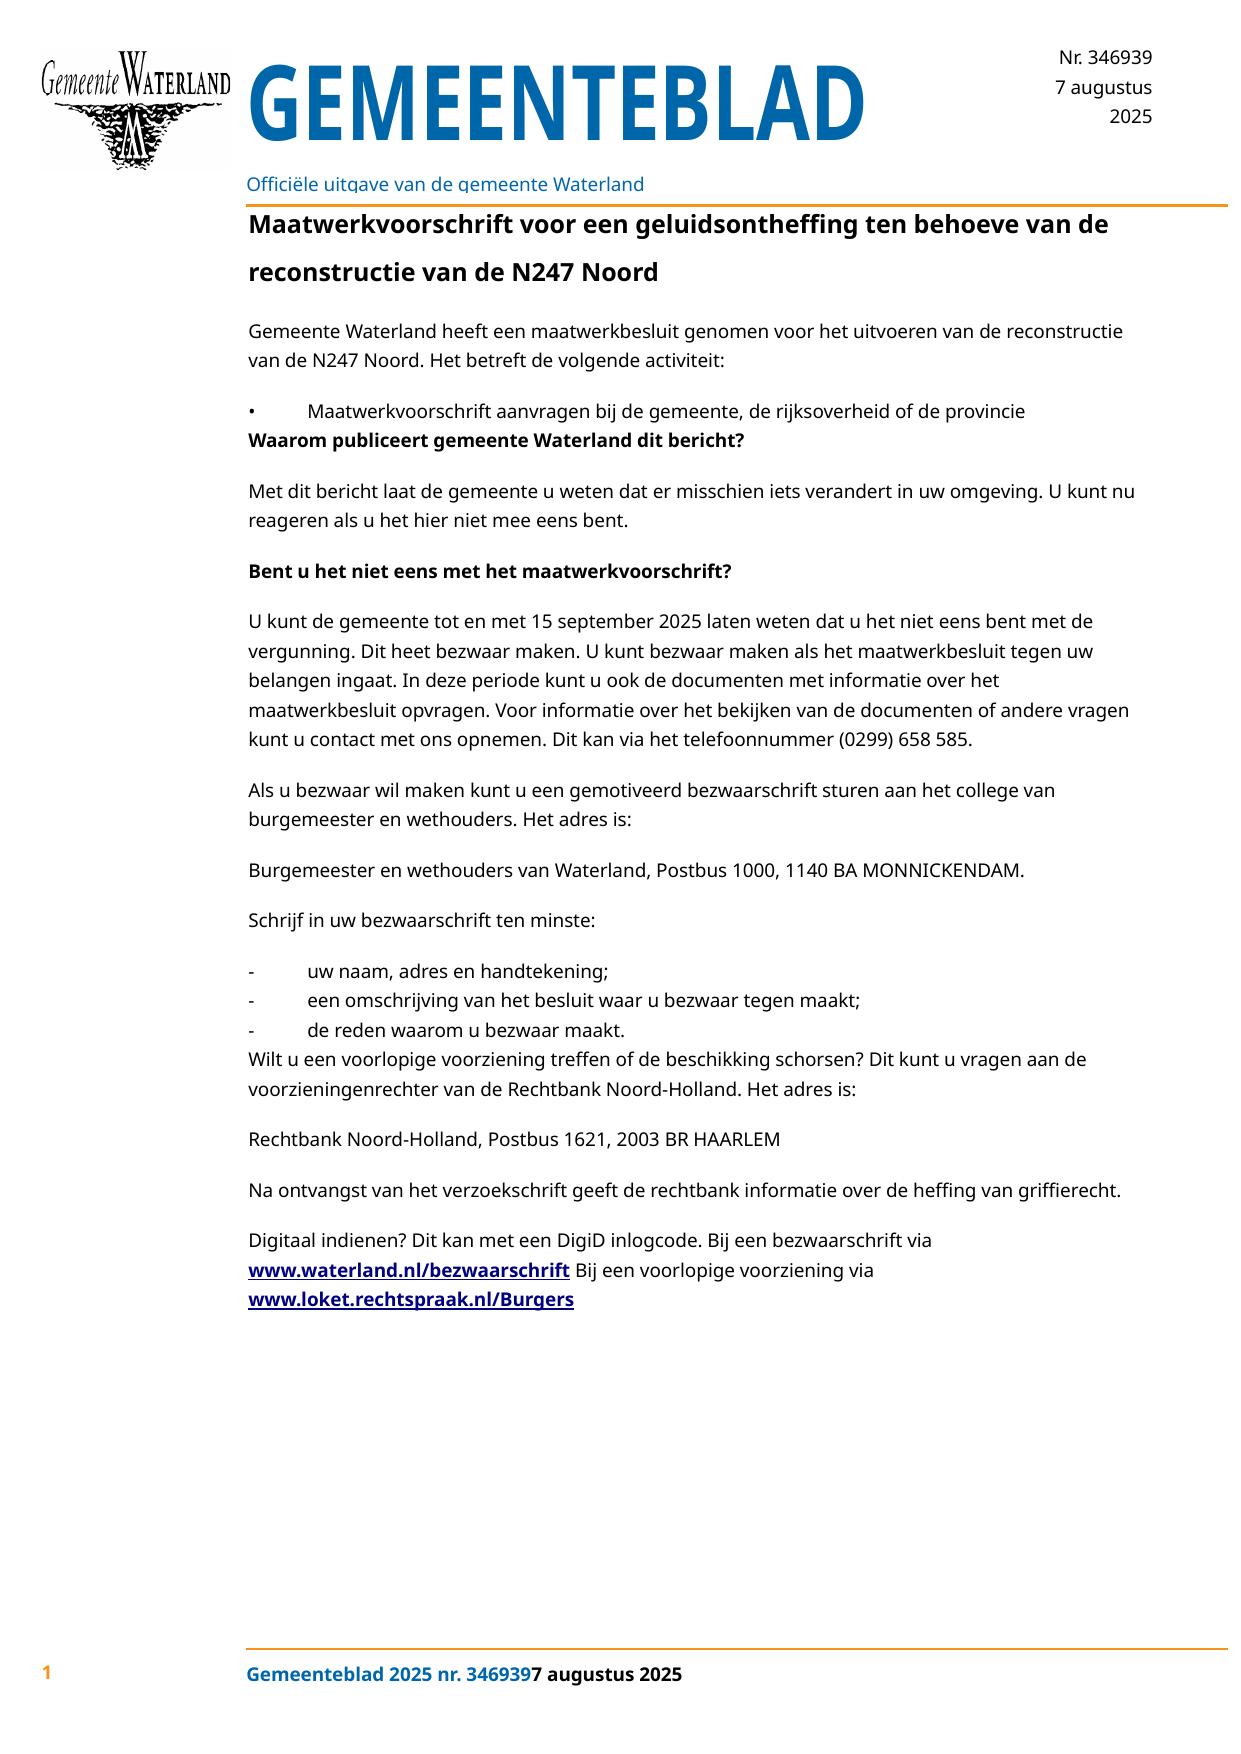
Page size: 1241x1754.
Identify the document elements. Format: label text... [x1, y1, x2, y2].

list uw naam, adres en handtekening; [248, 958, 1152, 984]
text Wilt u een voorlopige voorziening treffen of de beschikking schorsen? Dit kunt u vragen aan de voorzieningenrechter van de Rechtbank Noord-Holland. Het adres is: [248, 1047, 1152, 1102]
list Maatwerkvoorschrift aanvragen bij de gemeente, de rijksoverheid of de provincie [248, 398, 1152, 424]
text Waarom publiceert gemeente Waterland dit bericht? [248, 427, 1152, 453]
text Bent u het niet eens met het maatwerkvoorschrift? [248, 558, 1152, 584]
text U kunt de gemeente tot en met 15 september 2025 laten weten dat u het niet eens bent met de vergunning. Dit heet bezwaar maken. U kunt bezwaar maken als het maatwerkbesluit tegen uw belangen ingaat. In deze periode kunt u ook de documenten met informatie over het maatwerkbesluit opvragen. Voor informatie over het bekijken van de documenten of andere vragen kunt u contact met ons opnemen. Dit kan via het telefoonnummer (0299) 658 585. [248, 608, 1152, 752]
list een omschrijving van het besluit waar u bezwaar tegen maakt; [248, 987, 1152, 1013]
text Maatwerkvoorschrift voor een geluidsontheffing ten behoeve van de reconstructie van de N247 Noord [248, 207, 1152, 288]
text Gemeente Waterland heeft een maatwerkbesluit genomen voor het uitvoeren van de reconstructie van de N247 Noord. Het betreft de volgende activiteit: [248, 318, 1152, 373]
list de reden waarom u bezwaar maakt. [248, 1017, 1152, 1043]
text Met dit bericht laat de gemeente u weten dat er misschien iets verandert in uw omgeving. U kunt nu reageren als u het hier niet mee eens bent. [248, 478, 1152, 533]
text Als u bezwaar wil maken kunt u een gemotiveerd bezwaarschrift sturen aan het college van burgemeester en wethouders. Het adres is: [248, 777, 1152, 832]
text Na ontvangst van het verzoekschrift geeft de rechtbank informatie over de heffing van griffierecht. [248, 1177, 1152, 1203]
text Rechtbank Noord-Holland, Postbus 1621, 2003 BR HAARLEM [248, 1127, 1152, 1152]
picture [41, 47, 231, 172]
text Burgemeester en wethouders van Waterland, Postbus 1000, 1140 BA MONNICKENDAM. [248, 857, 1152, 883]
text Schrijf in uw bezwaarschrift ten minste: [248, 907, 1152, 933]
text Digitaal indienen? Dit kan met een DigiD inlogcode. Bij een bezwaarschrift via www.waterland.nl/bezwaarschrift Bij een voorlopige voorziening via www.loket.rechtspraak.nl/Burgers [248, 1227, 1152, 1312]
